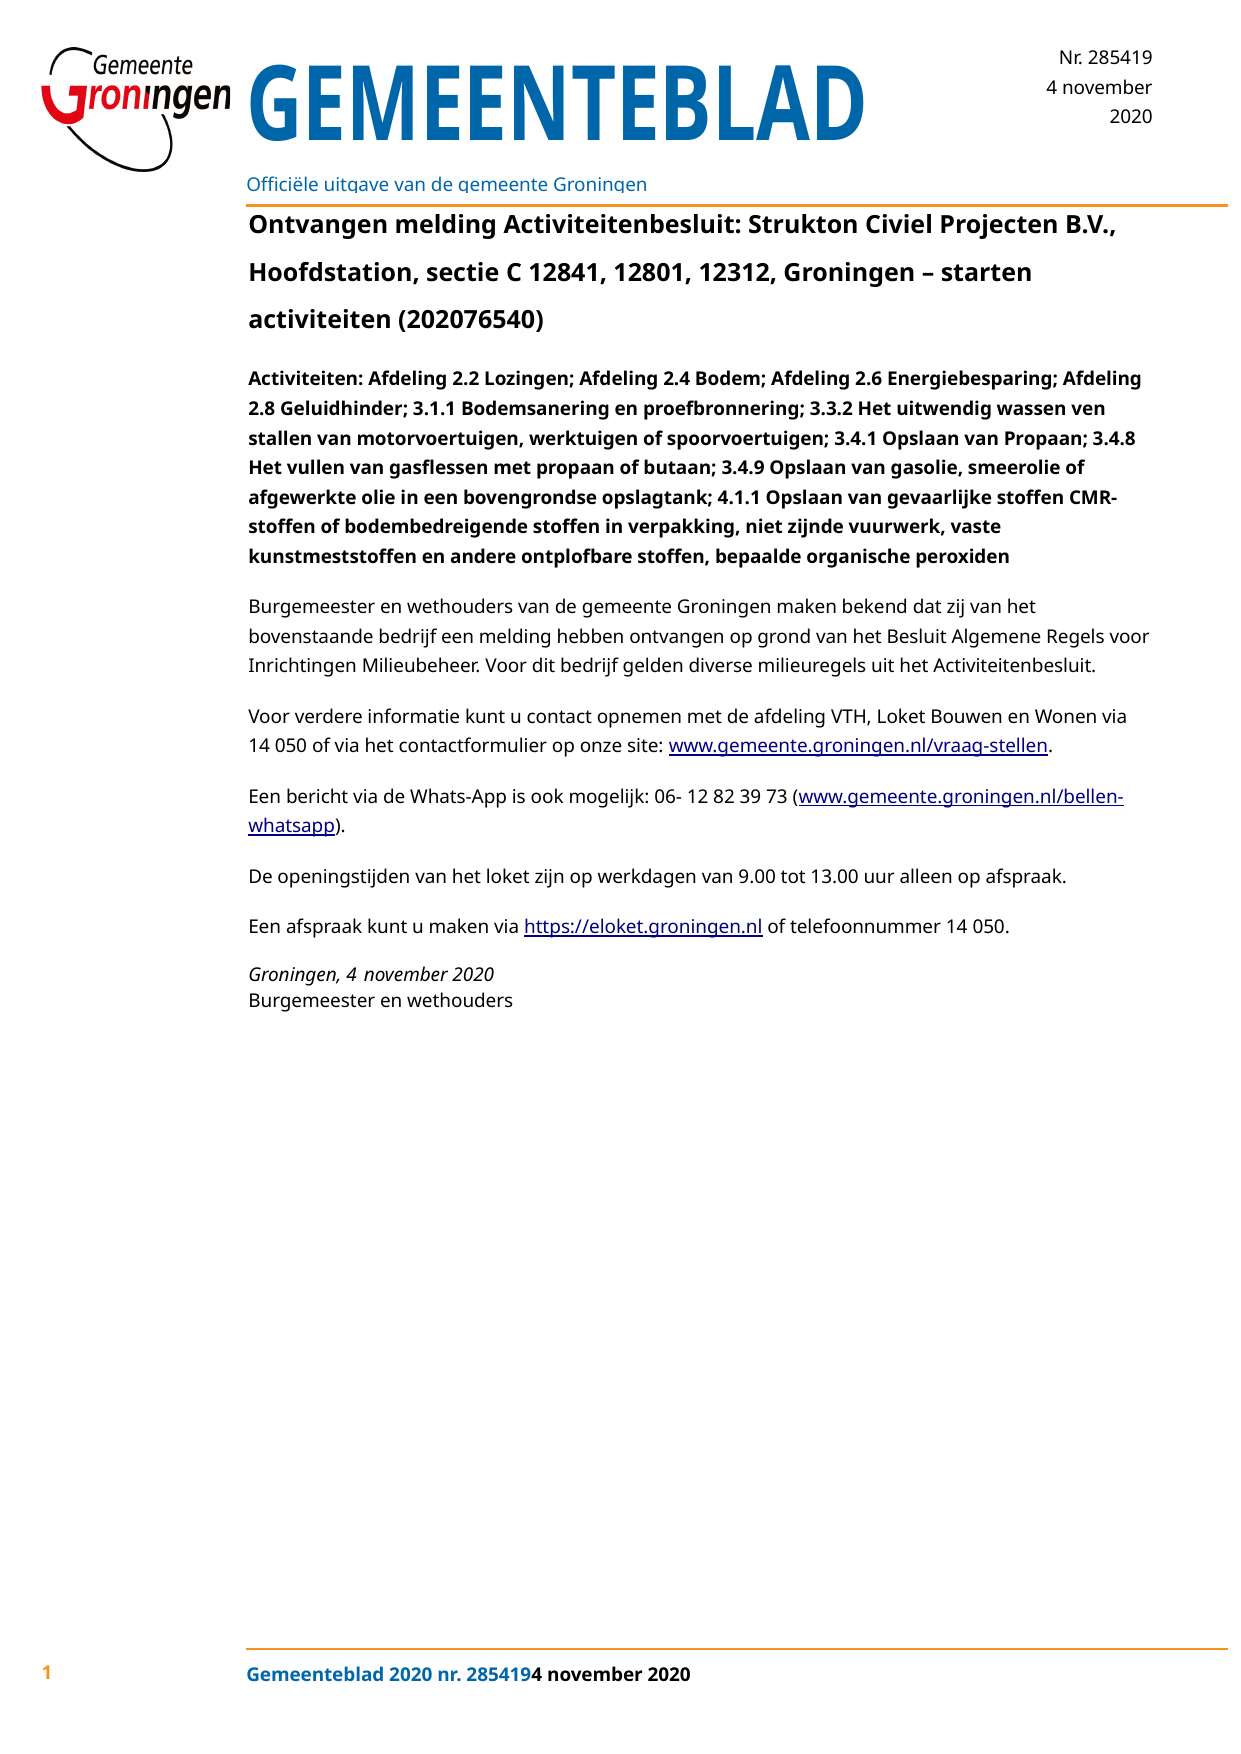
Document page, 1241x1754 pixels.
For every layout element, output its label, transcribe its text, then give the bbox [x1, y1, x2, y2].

text Groningen, 4 november 2020 [248, 961, 1152, 987]
text Activiteiten: Afdeling 2.2 Lozingen; Afdeling 2.4 Bodem; Afdeling 2.6 Energiebesparing; Afdeling 2.8 Geluidhinder; 3.1.1 Bodemsanering en proefbronnering; 3.3.2 Het uitwendig wassen ven stallen van motorvoertuigen, werktuigen of spoorvoertuigen; 3.4.1 Opslaan van Propaan; 3.4.8 Het vullen van gasflessen met propaan of butaan; 3.4.9 Opslaan van gasolie, smeerolie of afgewerkte olie in een bovengrondse opslagtank; 4.1.1 Opslaan van gevaarlijke stoffen CMR-stoffen of bodembedreigende stoffen in verpakking, niet zijnde vuurwerk, vaste kunstmeststoffen en andere ontplofbare stoffen, bepaalde organische peroxiden [248, 366, 1152, 569]
text Een afspraak kunt u maken via https://eloket.groningen.nl of telefoonnummer 14 050. [248, 913, 1152, 939]
text Een bericht via de Whats-App is ook mogelijk: 06- 12 82 39 73 (www.gemeente.groningen.nl/bellen-whatsapp). [248, 783, 1152, 838]
text Voor verdere informatie kunt u contact opnemen met de afdeling VTH, Loket Bouwen en Wonen via 14 050 of via het contactformulier op onze site: www.gemeente.groningen.nl/vraag-stellen. [248, 703, 1152, 758]
text Burgemeester en wethouders [248, 987, 1152, 1013]
text De openingstijden van het loket zijn op werkdagen van 9.00 tot 13.00 uur alleen op afspraak. [248, 863, 1152, 889]
text Ontvangen melding Activiteitenbesluit: Strukton Civiel Projecten B.V., Hoofdstation, sectie C 12841, 12801, 12312, Groningen – starten activiteiten (202076540) [248, 207, 1152, 336]
text Burgemeester en wethouders van de gemeente Groningen maken bekend dat zij van het bovenstaande bedrijf een melding hebben ontvangen op grond van het Besluit Algemene Regels voor Inrichtingen Milieubeheer. Voor dit bedrijf gelden diverse milieuregels uit het Activiteitenbesluit. [248, 593, 1152, 678]
picture [41, 47, 231, 172]
